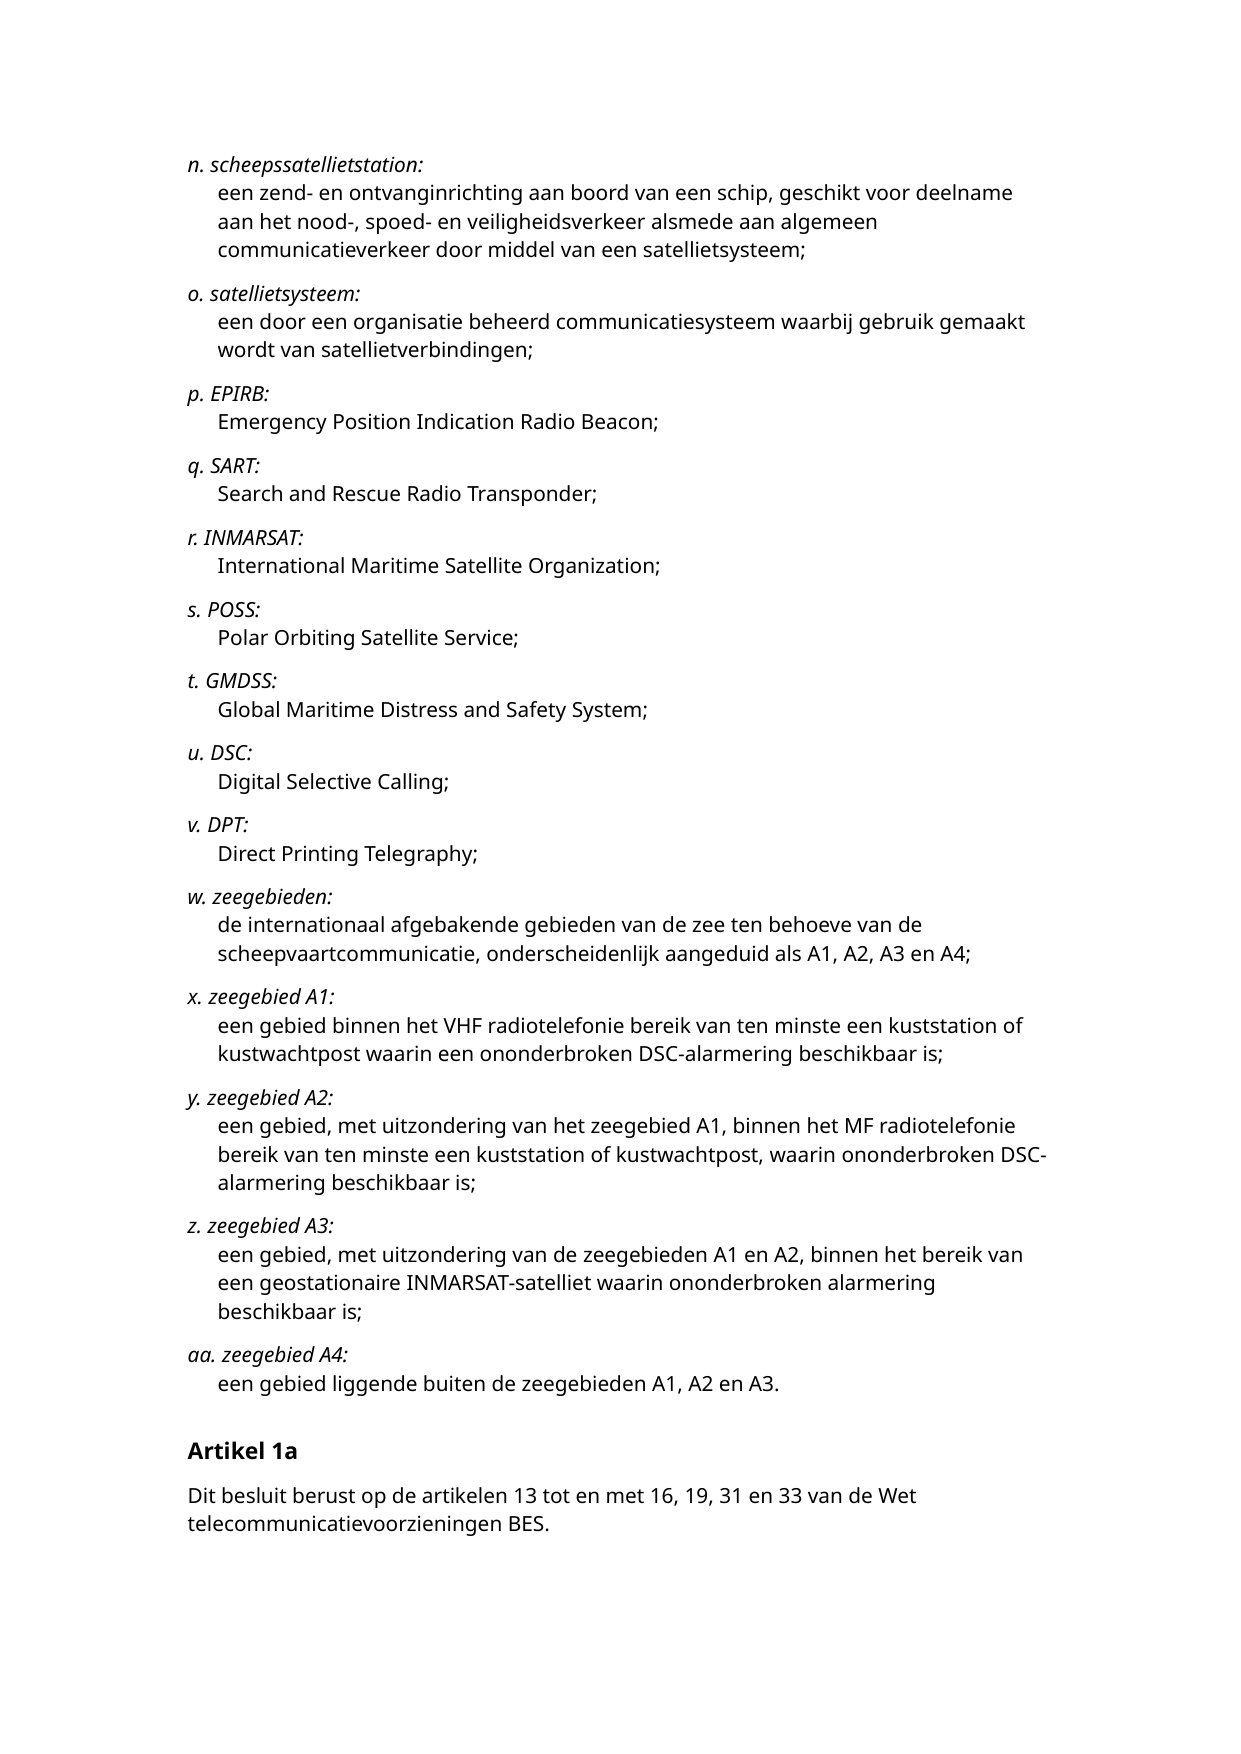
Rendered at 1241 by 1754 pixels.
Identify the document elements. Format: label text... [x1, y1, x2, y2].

text z. zeegebied A3: [187, 1212, 1053, 1240]
text o. satellietsysteem: [187, 279, 1053, 307]
text een gebied, met uitzondering van het zeegebied A1, binnen het MF radiotelefonie bereik van ten minste een kuststation of kustwachtpost, waarin ononderbroken DSC-alarmering beschikbaar is; [217, 1111, 1053, 1197]
text Digital Selective Calling; [217, 767, 1053, 795]
text x. zeegebied A1: [187, 982, 1053, 1011]
text Direct Printing Telegraphy; [217, 839, 1053, 867]
text aa. zeegebied A4: [187, 1340, 1053, 1369]
text y. zeegebied A2: [187, 1083, 1053, 1111]
text Polar Orbiting Satellite Service; [217, 623, 1053, 652]
text Emergency Position Indication Radio Beacon; [217, 407, 1053, 436]
text r. INMARSAT: [187, 523, 1053, 551]
text een gebied liggende buiten de zeegebieden A1, A2 en A3. [217, 1369, 1053, 1397]
text Dit besluit berust op de artikelen 13 tot en met 16, 19, 31 en 33 van de Wet telecommunicatievoorzieningen BES. [187, 1481, 1053, 1538]
text een door een organisatie beheerd communicatiesysteem waarbij gebruik gemaakt wordt van satellietverbindingen; [217, 307, 1053, 364]
text u. DSC: [187, 738, 1053, 767]
text een gebied binnen het VHF radiotelefonie bereik van ten minste een kuststation of kustwachtpost waarin een ononderbroken DSC-alarmering beschikbaar is; [217, 1011, 1053, 1068]
text s. POSS: [187, 595, 1053, 623]
text een zend- en ontvanginrichting aan boord van een schip, geschikt voor deelname aan het nood-, spoed- en veiligheidsverkeer alsmede aan algemeen communicatieverkeer door middel van een satellietsysteem; [217, 178, 1053, 264]
text Search and Rescue Radio Transponder; [217, 479, 1053, 508]
text de internationaal afgebakende gebieden van de zee ten behoeve van de scheepvaartcommunicatie, onderscheidenlijk aangeduid als A1, A2, A3 en A4; [217, 911, 1053, 967]
text International Maritime Satellite Organization; [217, 551, 1053, 580]
text n. scheepssatellietstation: [187, 150, 1053, 178]
text Global Maritime Distress and Safety System; [217, 695, 1053, 723]
text p. EPIRB: [187, 379, 1053, 407]
text w. zeegebieden: [187, 882, 1053, 911]
subtitle Artikel 1a [187, 1435, 1053, 1466]
text t. GMDSS: [187, 667, 1053, 695]
text v. DPT: [187, 810, 1053, 839]
text q. SART: [187, 451, 1053, 479]
text een gebied, met uitzondering van de zeegebieden A1 en A2, binnen het bereik van een geostationaire INMARSAT-satelliet waarin ononderbroken alarmering beschikbaar is; [217, 1240, 1053, 1325]
